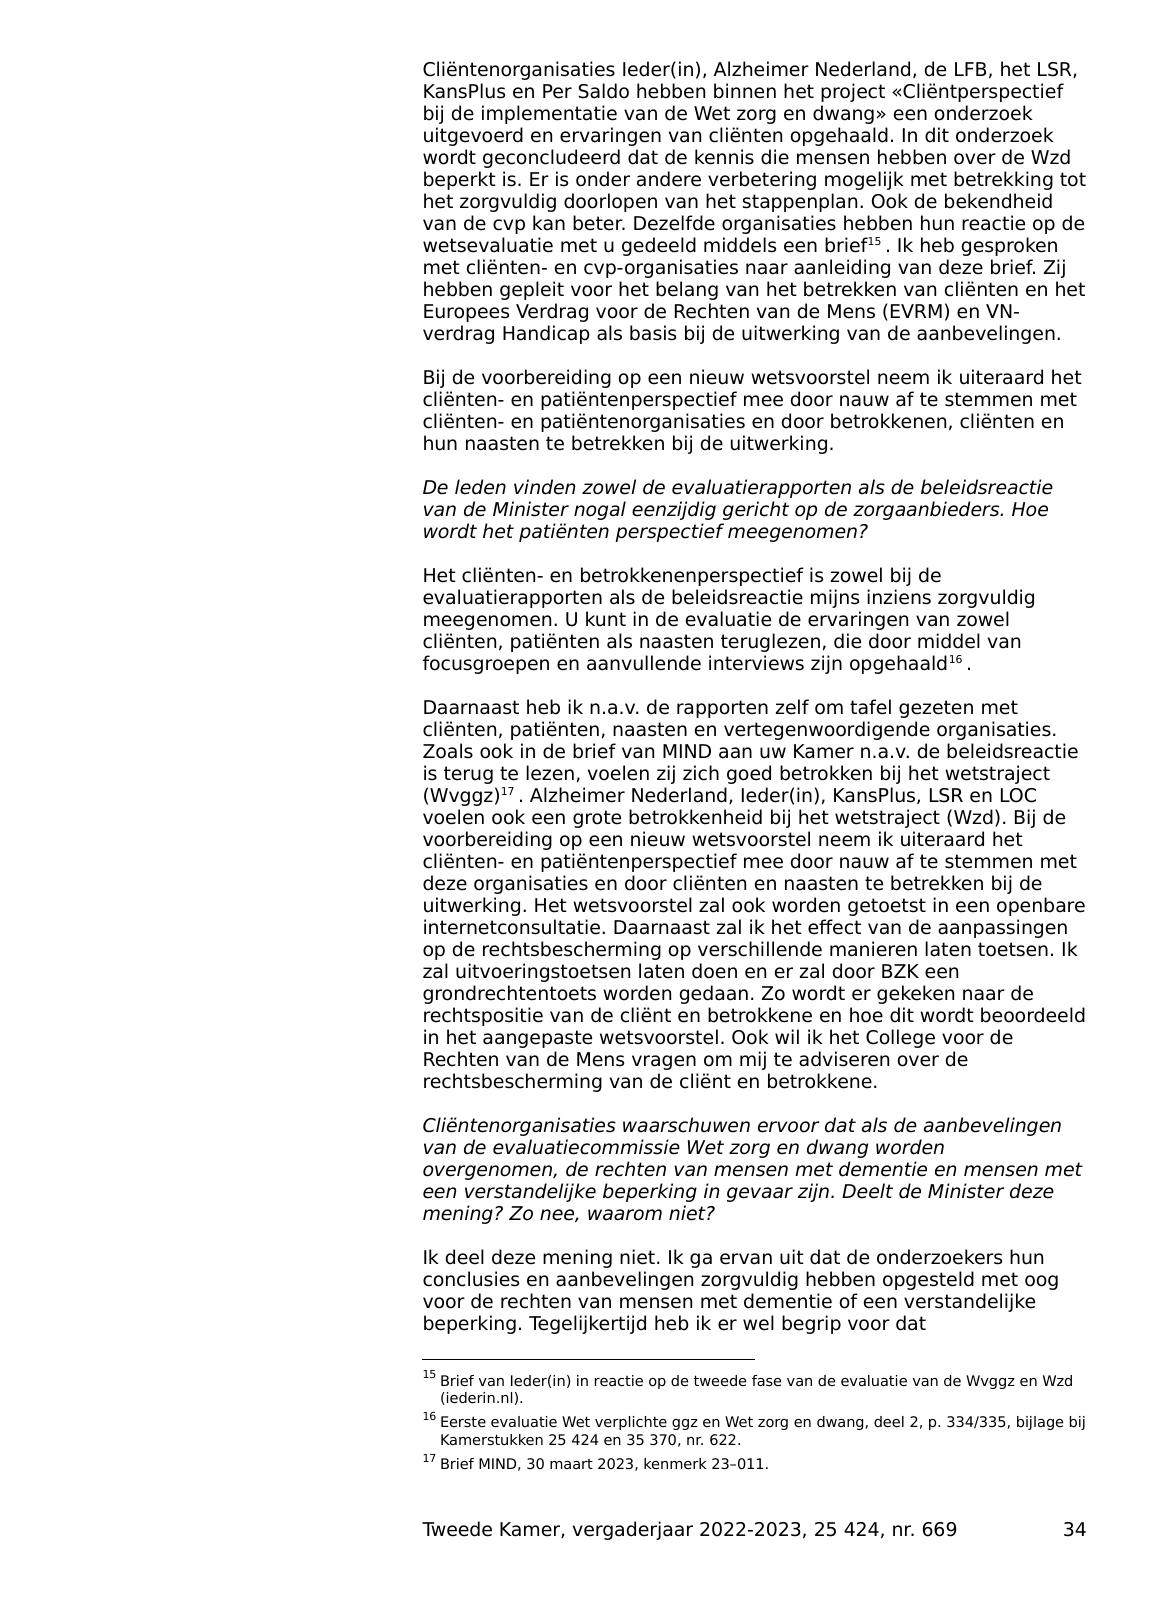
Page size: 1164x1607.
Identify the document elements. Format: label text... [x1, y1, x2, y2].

text Brief van Ieder(in) in reactie op de tweede fase van de evaluatie van de Wvggz en Wzd (iederin.nl). [422, 1368, 1087, 1407]
text Brief MIND, 30 maart 2023, kenmerk 23–011. [422, 1452, 1087, 1474]
text Cliëntenorganisaties Ieder(in), Alzheimer Nederland, de LFB, het LSR, KansPlus en Per Saldo hebben binnen het project «Cliëntperspectief bij de implementatie van de Wet zorg en dwang» een onderzoek uitgevoerd en ervaringen van cliënten opgehaald. In dit onderzoek wordt geconcludeerd dat de kennis die mensen hebben over de Wzd beperkt is. Er is onder andere verbetering mogelijk met betrekking tot het zorgvuldig doorlopen van het stappenplan. Ook de bekendheid van de cvp kan beter. Dezelfde organisaties hebben hun reactie op de wetsevaluatie met u gedeeld middels een brief. Ik heb gesproken met cliënten- en cvp-organisaties naar aanleiding van deze brief. Zij hebben gepleit voor het belang van het betrekken van cliënten en het Europees Verdrag voor de Rechten van de Mens (EVRM) en VN-verdrag Handicap als basis bij de uitwerking van de aanbevelingen. [422, 59, 1087, 345]
text Eerste evaluatie Wet verplichte ggz en Wet zorg en dwang, deel 2, p. 334/335, bijlage bij Kamerstukken 25 424 en 35 370, nr. 622. [422, 1410, 1087, 1449]
text Bij de voorbereiding op een nieuw wetsvoorstel neem ik uiteraard het cliënten- en patiëntenperspectief mee door nauw af te stemmen met cliënten- en patiëntenorganisaties en door betrokkenen, cliënten en hun naasten te betrekken bij de uitwerking. [422, 367, 1087, 455]
text Het cliënten- en betrokkenenperspectief is zowel bij de evaluatierapporten als de beleidsreactie mijns inziens zorgvuldig meegenomen. U kunt in de evaluatie de ervaringen van zowel cliënten, patiënten als naasten teruglezen, die door middel van focusgroepen en aanvullende interviews zijn opgehaald. [422, 565, 1087, 675]
text Cliëntenorganisaties waarschuwen ervoor dat als de aanbevelingen van de evaluatiecommissie Wet zorg en dwang worden overgenomen, de rechten van mensen met dementie en mensen met een verstandelijke beperking in gevaar zijn. Deelt de Minister deze mening? Zo nee, waarom niet? [422, 1115, 1087, 1225]
text De leden vinden zowel de evaluatierapporten als de beleidsreactie van de Minister nogal eenzijdig gericht op de zorgaanbieders. Hoe wordt het patiënten perspectief meegenomen? [422, 477, 1087, 543]
text Daarnaast heb ik n.a.v. de rapporten zelf om tafel gezeten met cliënten, patiënten, naasten en vertegenwoordigende organisaties. Zoals ook in de brief van MIND aan uw Kamer n.a.v. de beleidsreactie is terug te lezen, voelen zij zich goed betrokken bij het wetstraject (Wvggz). Alzheimer Nederland, Ieder(in), KansPlus, LSR en LOC voelen ook een grote betrokkenheid bij het wetstraject (Wzd). Bij de voorbereiding op een nieuw wetsvoorstel neem ik uiteraard het cliënten- en patiëntenperspectief mee door nauw af te stemmen met deze organisaties en door cliënten en naasten te betrekken bij de uitwerking. Het wetsvoorstel zal ook worden getoetst in een openbare internetconsultatie. Daarnaast zal ik het effect van de aanpassingen op de rechtsbescherming op verschillende manieren laten toetsen. Ik zal uitvoeringstoetsen laten doen en er zal door BZK een grondrechtentoets worden gedaan. Zo wordt er gekeken naar de rechtspositie van de cliënt en betrokkene en hoe dit wordt beoordeeld in het aangepaste wetsvoorstel. Ook wil ik het College voor de Rechten van de Mens vragen om mij te adviseren over de rechtsbescherming van de cliënt en betrokkene. [422, 697, 1087, 1093]
text Ik deel deze mening niet. Ik ga ervan uit dat de onderzoekers hun conclusies en aanbevelingen zorgvuldig hebben opgesteld met oog voor de rechten van mensen met dementie of een verstandelijke beperking. Tegelijkertijd heb ik er wel begrip voor dat [422, 1247, 1087, 1335]
